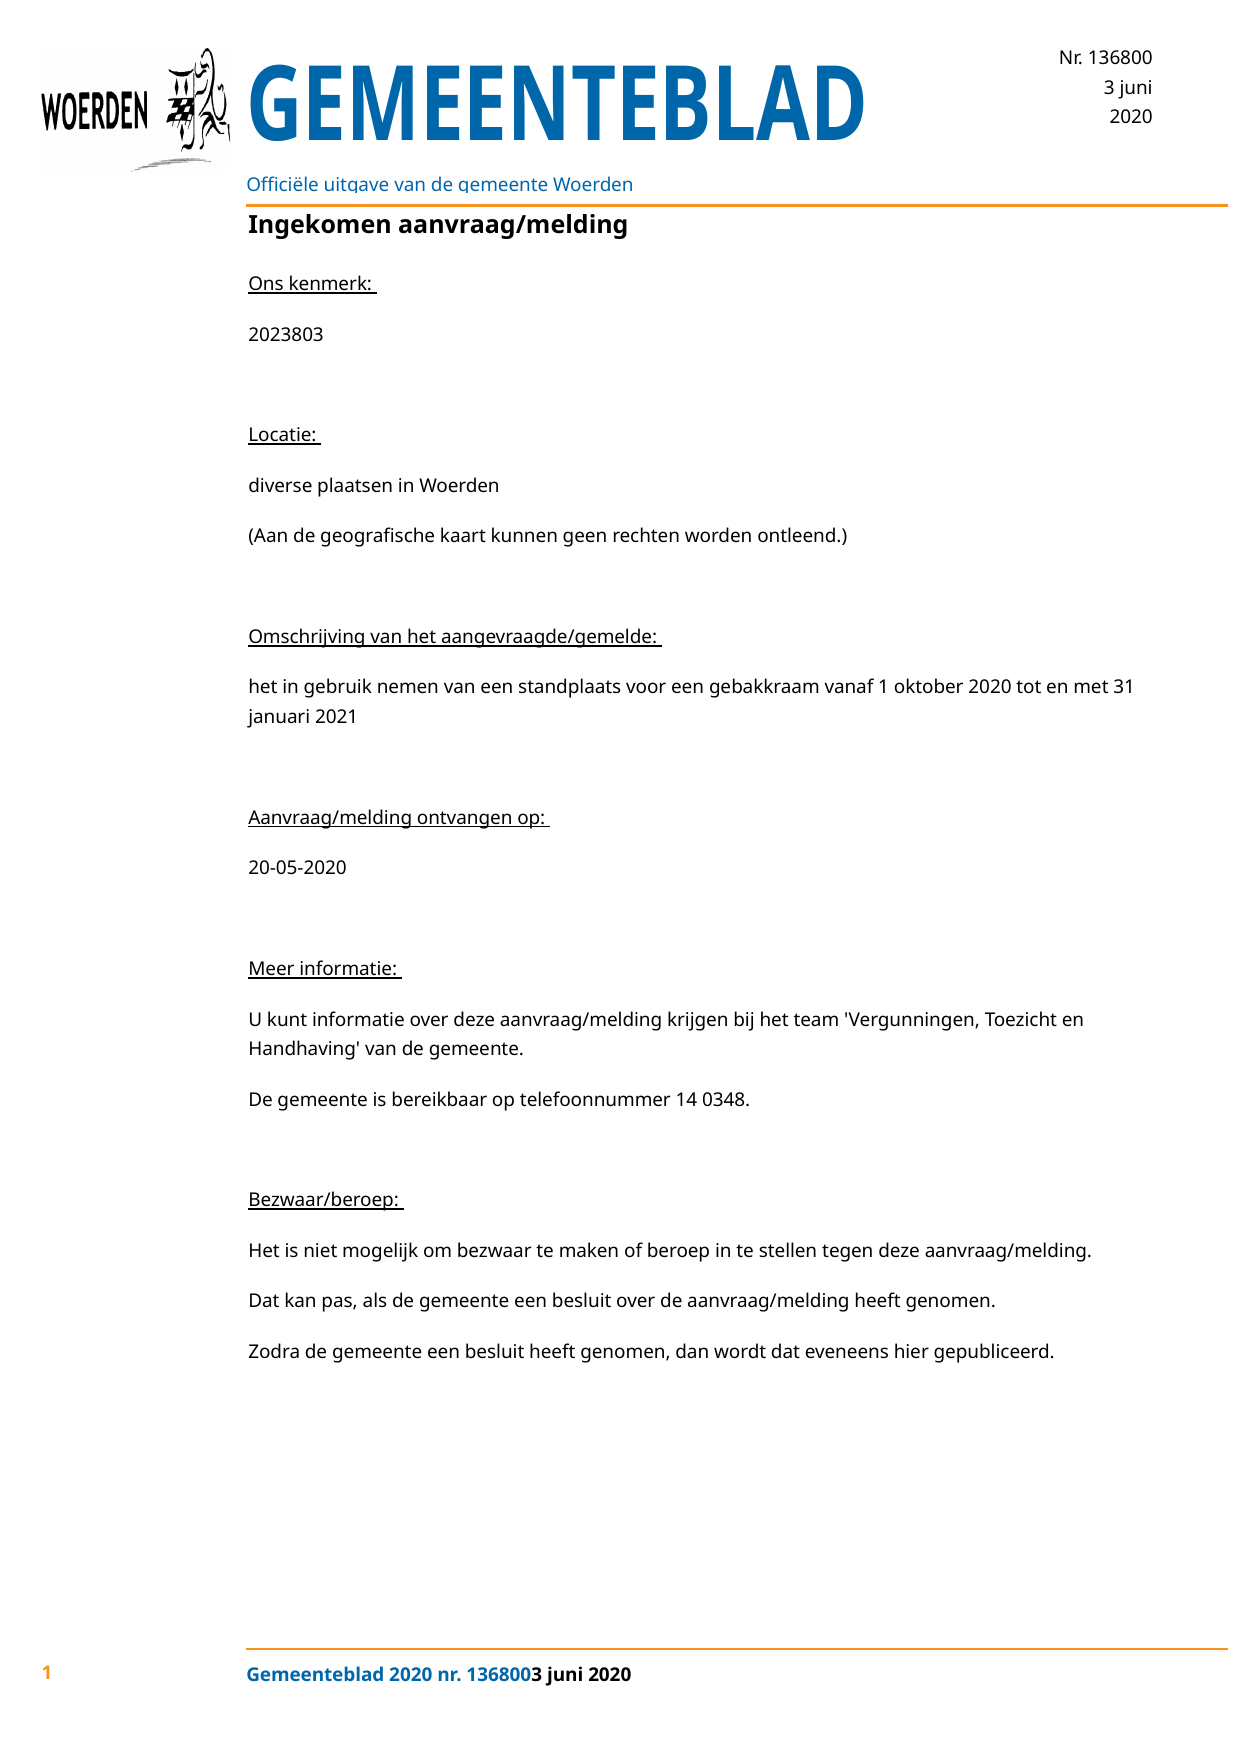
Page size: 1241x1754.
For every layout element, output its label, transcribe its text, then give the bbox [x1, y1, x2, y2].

text Bezwaar/beroep: [248, 1187, 1152, 1212]
text Zodra de gemeente een besluit heeft genomen, dan wordt dat eveneens hier gepubliceerd. [248, 1338, 1152, 1363]
text U kunt informatie over deze aanvraag/melding krijgen bij het team 'Vergunningen, Toezicht en Handhaving' van de gemeente. [248, 1006, 1152, 1061]
text diverse plaatsen in Woerden [248, 472, 1152, 498]
text Omschrijving van het aangevraagde/gemelde: [248, 623, 1152, 649]
text Locatie: [248, 422, 1152, 447]
text Meer informatie: [248, 955, 1152, 981]
text 2023803 [248, 321, 1152, 346]
text 20-05-2020 [248, 854, 1152, 880]
picture [41, 47, 231, 172]
text het in gebruik nemen van een standplaats voor een gebakkraam vanaf 1 oktober 2020 tot en met 31 januari 2021 [248, 674, 1152, 729]
text Dat kan pas, als de gemeente een besluit over de aanvraag/melding heeft genomen. [248, 1287, 1152, 1313]
text Ingekomen aanvraag/melding [248, 207, 1152, 241]
text Ons kenmerk: [248, 270, 1152, 296]
text (Aan de geografische kaart kunnen geen rechten worden ontleend.) [248, 522, 1152, 548]
text Aanvraag/melding ontvangen op: [248, 804, 1152, 830]
text De gemeente is bereikbaar op telefoonnummer 14 0348. [248, 1086, 1152, 1111]
text Het is niet mogelijk om bezwaar te maken of beroep in te stellen tegen deze aanvraag/melding. [248, 1237, 1152, 1263]
